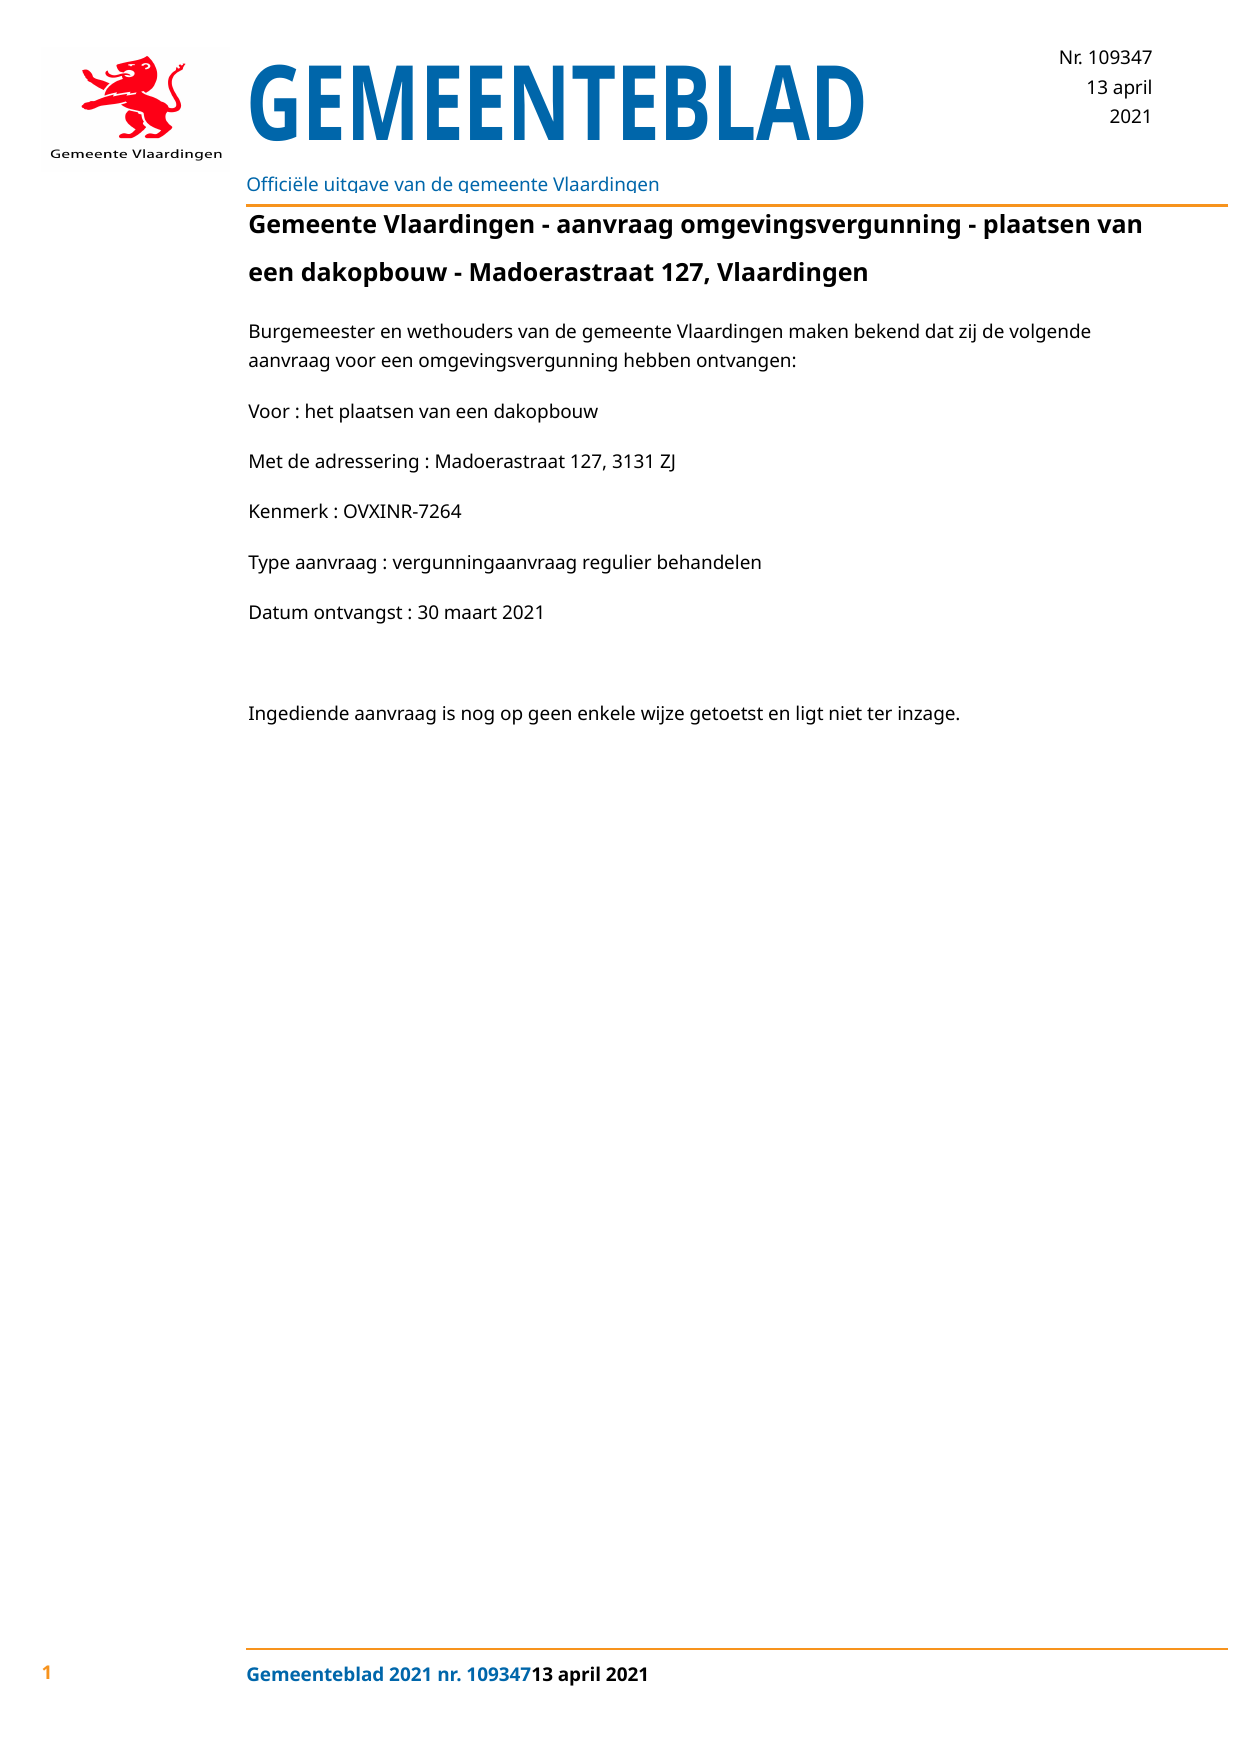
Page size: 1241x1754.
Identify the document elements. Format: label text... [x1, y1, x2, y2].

text Kenmerk : OVXINR-7264 [248, 499, 1152, 524]
text Type aanvraag : vergunningaanvraag regulier behandelen [248, 549, 1152, 575]
text Met de adressering : Madoerastraat 127, 3131 ZJ [248, 448, 1152, 474]
text Ingediende aanvraag is nog op geen enkele wijze getoetst en ligt niet ter inzage. [248, 700, 1152, 726]
picture [41, 47, 231, 172]
text Datum ontvangst : 30 maart 2021 [248, 599, 1152, 625]
text Voor : het plaatsen van een dakopbouw [248, 398, 1152, 424]
text Burgemeester en wethouders van de gemeente Vlaardingen maken bekend dat zij de volgende aanvraag voor een omgevingsvergunning hebben ontvangen: [248, 318, 1152, 373]
text Gemeente Vlaardingen - aanvraag omgevingsvergunning - plaatsen van een dakopbouw - Madoerastraat 127, Vlaardingen [248, 207, 1152, 288]
